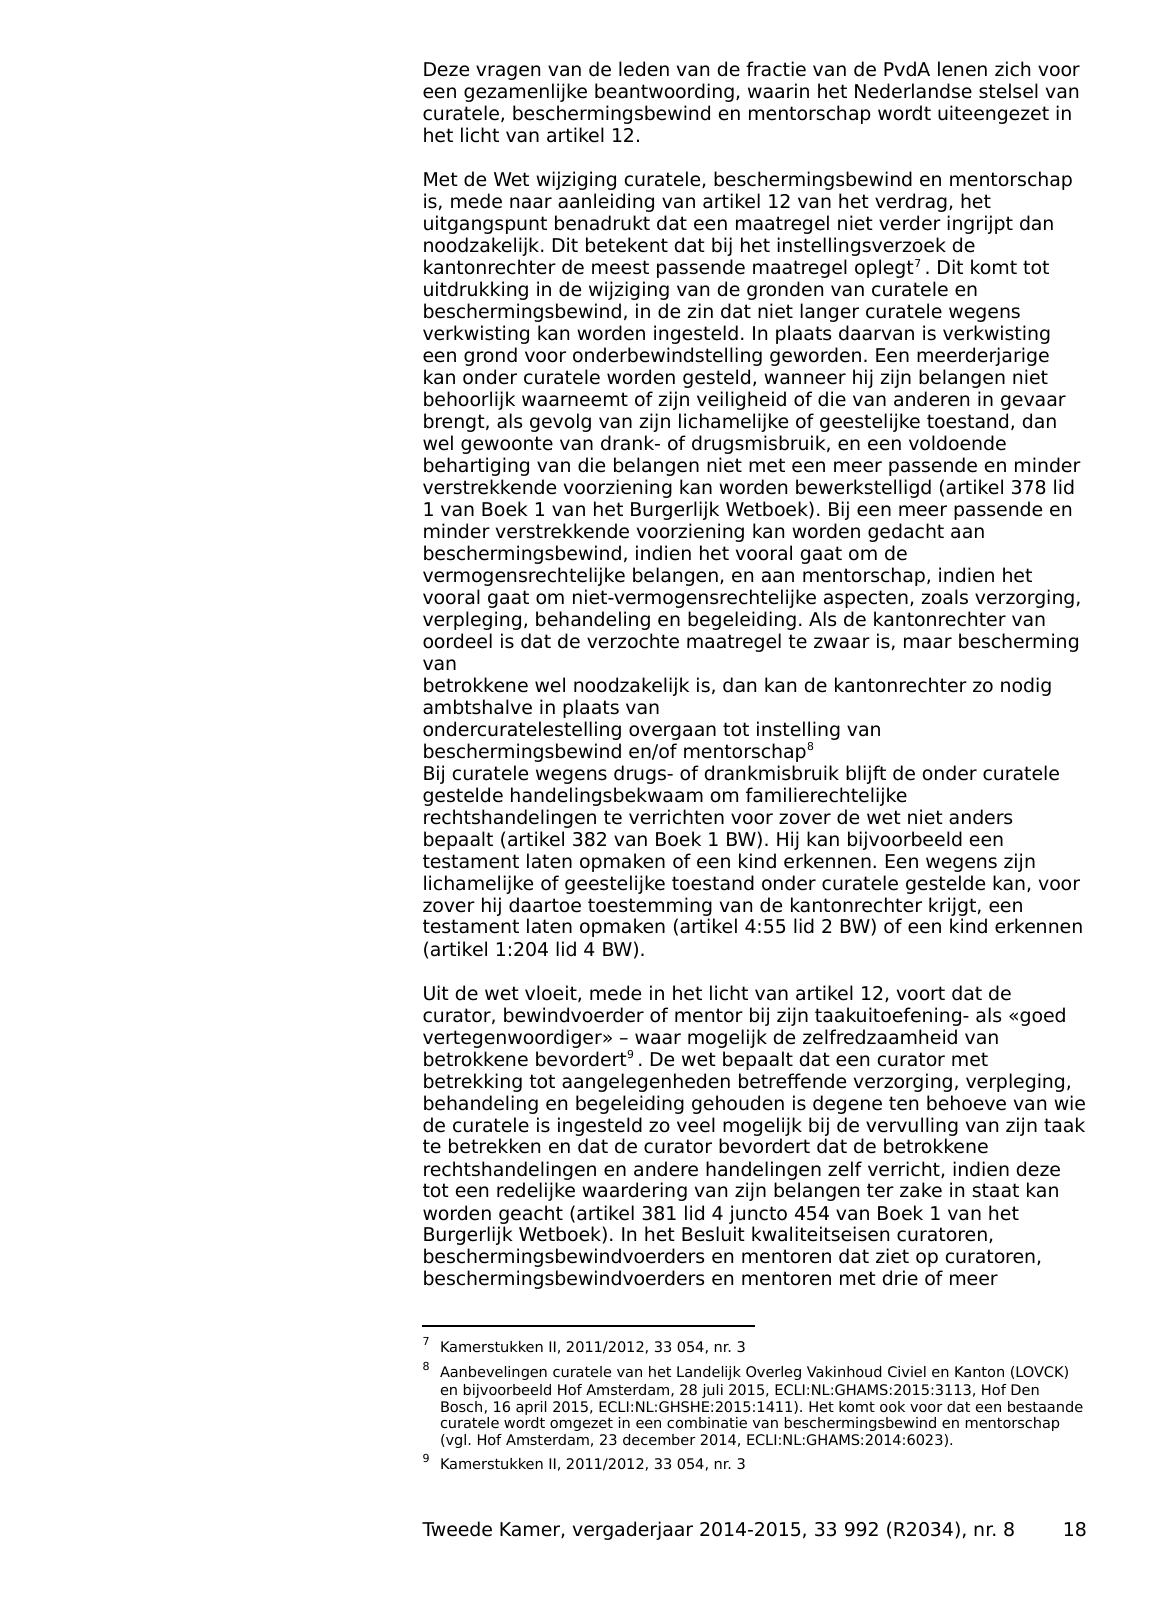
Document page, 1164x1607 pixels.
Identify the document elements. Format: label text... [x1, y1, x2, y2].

text Kamerstukken II, 2011/2012, 33 054, nr. 3 [422, 1452, 1087, 1474]
text ondercuratelestelling overgaan tot instelling van beschermingsbewind en/of mentorschap [422, 719, 1087, 763]
text Uit de wet vloeit, mede in het licht van artikel 12, voort dat de curator, bewindvoerder of mentor bij zijn taakuitoefening- als «goed vertegenwoordiger» – waar mogelijk de zelfredzaamheid van betrokkene bevordert. De wet bepaalt dat een curator met betrekking tot aangelegenheden betreffende verzorging, verpleging, behandeling en begeleiding gehouden is degene ten behoeve van wie de curatele is ingesteld zo veel mogelijk bij de vervulling van zijn taak te betrekken en dat de curator bevordert dat de betrokkene rechtshandelingen en andere handelingen zelf verricht, indien deze tot een redelijke waardering van zijn belangen ter zake in staat kan worden geacht (artikel 381 lid 4 juncto 454 van Boek 1 van het Burgerlijk Wetboek). In het Besluit kwaliteitseisen curatoren, beschermingsbewindvoerders en mentoren dat ziet op curatoren, beschermingsbewindvoerders en mentoren met drie of meer [422, 983, 1087, 1290]
text Bij curatele wegens drugs- of drankmisbruik blijft de onder curatele gestelde handelingsbekwaam om familierechtelijke rechtshandelingen te verrichten voor zover de wet niet anders bepaalt (artikel 382 van Boek 1 BW). Hij kan bijvoorbeeld een testament laten opmaken of een kind erkennen. Een wegens zijn lichamelijke of geestelijke toestand onder curatele gestelde kan, voor zover hij daartoe toestemming van de kantonrechter krijgt, een testament laten opmaken (artikel 4:55 lid 2 BW) of een kind erkennen (artikel 1:204 lid 4 BW). [422, 763, 1087, 960]
text Deze vragen van de leden van de fractie van de PvdA lenen zich voor een gezamenlijke beantwoording, waarin het Nederlandse stelsel van curatele, beschermingsbewind en mentorschap wordt uiteengezet in het licht van artikel 12. [422, 59, 1087, 147]
text Kamerstukken II, 2011/2012, 33 054, nr. 3 [422, 1335, 1087, 1357]
text betrokkene wel noodzakelijk is, dan kan de kantonrechter zo nodig ambtshalve in plaats van [422, 675, 1087, 719]
text Aanbevelingen curatele van het Landelijk Overleg Vakinhoud Civiel en Kanton (LOVCK) en bijvoorbeeld Hof Amsterdam, 28 juli 2015, ECLI:NL:GHAMS:2015:3113, Hof Den Bosch, 16 april 2015, ECLI:NL:GHSHE:2015:1411). Het komt ook voor dat een bestaande curatele wordt omgezet in een combinatie van beschermingsbewind en mentorschap (vgl. Hof Amsterdam, 23 december 2014, ECLI:NL:GHAMS:2014:6023). [422, 1360, 1087, 1449]
text Met de Wet wijziging curatele, beschermingsbewind en mentorschap is, mede naar aanleiding van artikel 12 van het verdrag, het uitgangspunt benadrukt dat een maatregel niet verder ingrijpt dan noodzakelijk. Dit betekent dat bij het instellingsverzoek de kantonrechter de meest passende maatregel oplegt. Dit komt tot uitdrukking in de wijziging van de gronden van curatele en beschermingsbewind, in de zin dat niet langer curatele wegens verkwisting kan worden ingesteld. In plaats daarvan is verkwisting een grond voor onderbewindstelling geworden. Een meerderjarige kan onder curatele worden gesteld, wanneer hij zijn belangen niet behoorlijk waarneemt of zijn veiligheid of die van anderen in gevaar brengt, als gevolg van zijn lichamelijke of geestelijke toestand, dan wel gewoonte van drank- of drugsmisbruik, en een voldoende behartiging van die belangen niet met een meer passende en minder verstrekkende voorziening kan worden bewerkstelligd (artikel 378 lid 1 van Boek 1 van het Burgerlijk Wetboek). Bij een meer passende en minder verstrekkende voorziening kan worden gedacht aan beschermingsbewind, indien het vooral gaat om de vermogensrechtelijke belangen, en aan mentorschap, indien het vooral gaat om niet-vermogensrechtelijke aspecten, zoals verzorging, verpleging, behandeling en begeleiding. Als de kantonrechter van oordeel is dat de verzochte maatregel te zwaar is, maar bescherming van [422, 169, 1087, 675]
